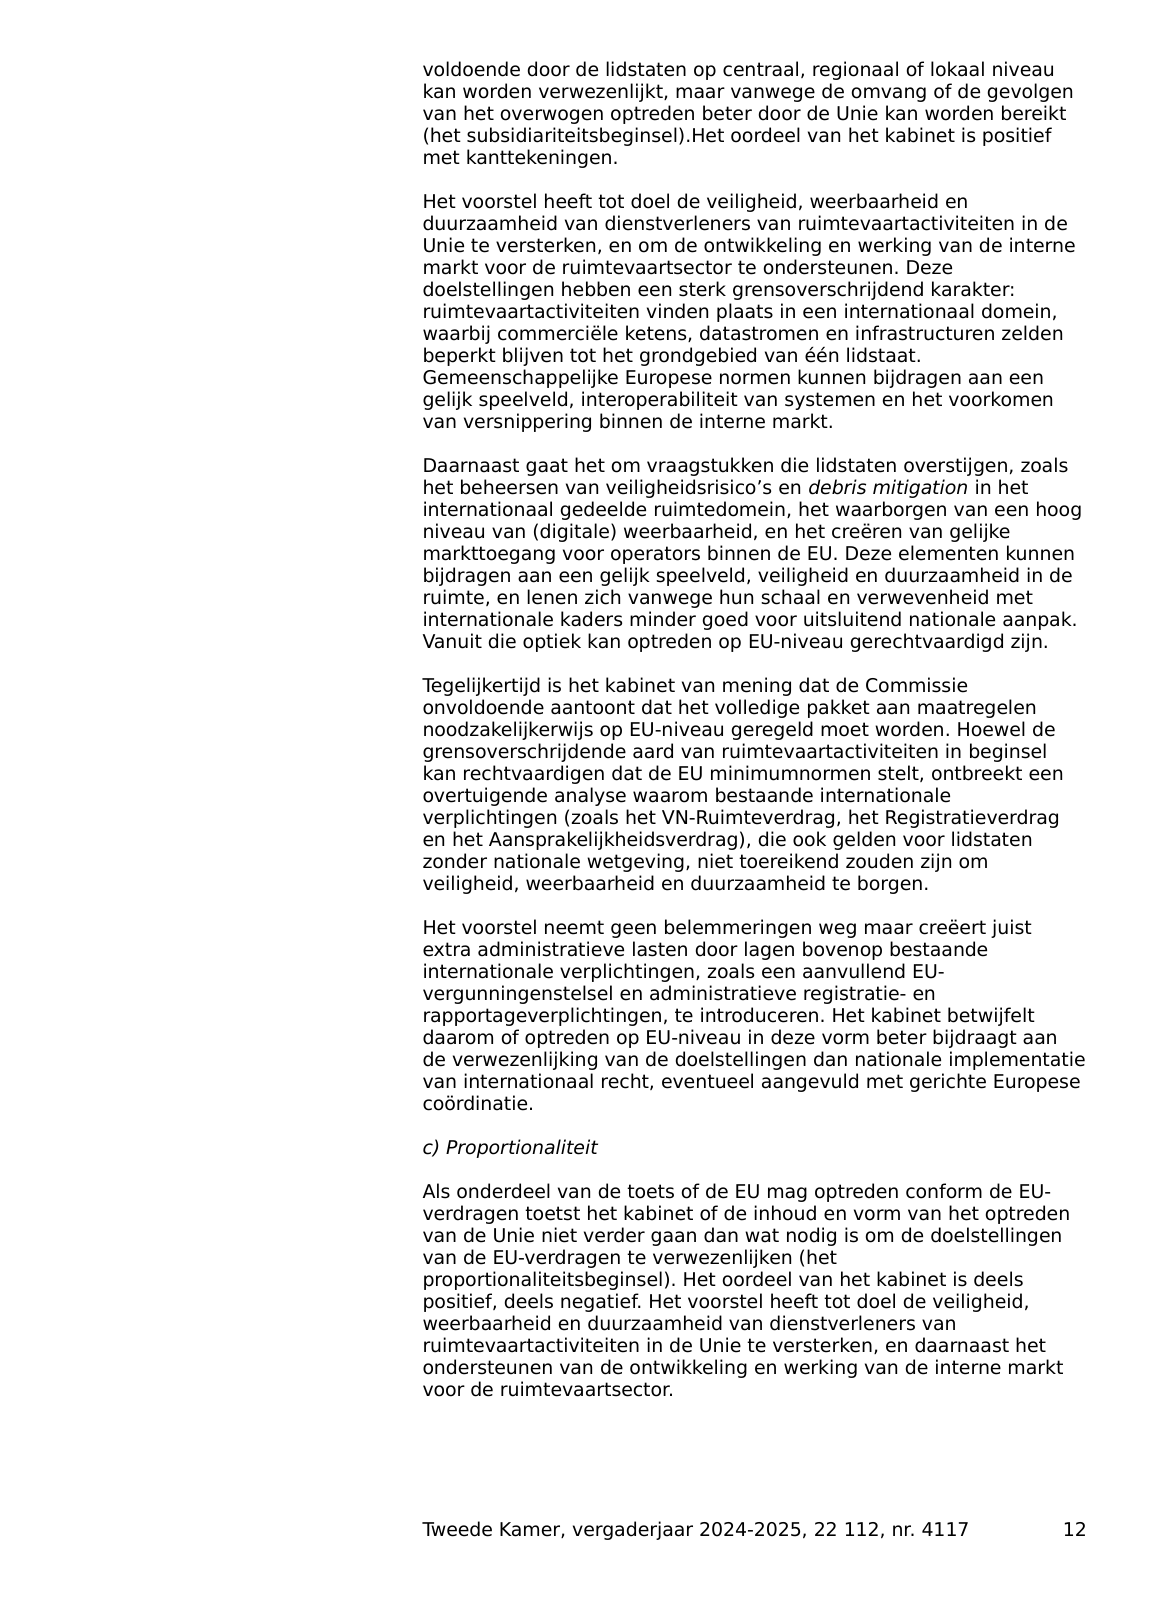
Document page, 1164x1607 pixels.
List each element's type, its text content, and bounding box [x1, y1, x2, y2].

text Als onderdeel van de toets of de EU mag optreden conform de EU-verdragen toetst het kabinet of de inhoud en vorm van het optreden van de Unie niet verder gaan dan wat nodig is om de doelstellingen van de EU-verdragen te verwezenlijken (het proportionaliteitsbeginsel). Het oordeel van het kabinet is deels positief, deels negatief. Het voorstel heeft tot doel de veiligheid, weerbaarheid en duurzaamheid van dienstverleners van ruimtevaartactiviteiten in de Unie te versterken, en daarnaast het ondersteunen van de ontwikkeling en werking van de interne markt voor de ruimtevaartsector. [422, 1181, 1087, 1401]
text Tegelijkertijd is het kabinet van mening dat de Commissie onvoldoende aantoont dat het volledige pakket aan maatregelen noodzakelijkerwijs op EU-niveau geregeld moet worden. Hoewel de grensoverschrijdende aard van ruimtevaartactiviteiten in beginsel kan rechtvaardigen dat de EU minimumnormen stelt, ontbreekt een overtuigende analyse waarom bestaande internationale verplichtingen (zoals het VN-Ruimteverdrag, het Registratieverdrag en het Aansprakelijkheidsverdrag), die ook gelden voor lidstaten zonder nationale wetgeving, niet toereikend zouden zijn om veiligheid, weerbaarheid en duurzaamheid te borgen. [422, 675, 1087, 895]
text Het voorstel heeft tot doel de veiligheid, weerbaarheid en duurzaamheid van dienstverleners van ruimtevaartactiviteiten in de Unie te versterken, en om de ontwikkeling en werking van de interne markt voor de ruimtevaartsector te ondersteunen. Deze doelstellingen hebben een sterk grensoverschrijdend karakter: ruimtevaartactiviteiten vinden plaats in een internationaal domein, waarbij commerciële ketens, datastromen en infrastructuren zelden beperkt blijven tot het grondgebied van één lidstaat. Gemeenschappelijke Europese normen kunnen bijdragen aan een gelijk speelveld, interoperabiliteit van systemen en het voorkomen van versnippering binnen de interne markt. [422, 191, 1087, 433]
text voldoende door de lidstaten op centraal, regionaal of lokaal niveau kan worden verwezenlijkt, maar vanwege de omvang of de gevolgen van het overwogen optreden beter door de Unie kan worden bereikt (het subsidiariteitsbeginsel).Het oordeel van het kabinet is positief met kanttekeningen. [422, 59, 1087, 169]
text Daarnaast gaat het om vraagstukken die lidstaten overstijgen, zoals het beheersen van veiligheidsrisico’s en debris mitigation in het internationaal gedeelde ruimtedomein, het waarborgen van een hoog niveau van (digitale) weerbaarheid, en het creëren van gelijke markttoegang voor operators binnen de EU. Deze elementen kunnen bijdragen aan een gelijk speelveld, veiligheid en duurzaamheid in de ruimte, en lenen zich vanwege hun schaal en verwevenheid met internationale kaders minder goed voor uitsluitend nationale aanpak. Vanuit die optiek kan optreden op EU-niveau gerechtvaardigd zijn. [422, 455, 1087, 653]
text Het voorstel neemt geen belemmeringen weg maar creëert juist extra administratieve lasten door lagen bovenop bestaande internationale verplichtingen, zoals een aanvullend EU-vergunningenstelsel en administratieve registratie- en rapportageverplichtingen, te introduceren. Het kabinet betwijfelt daarom of optreden op EU-niveau in deze vorm beter bijdraagt aan de verwezenlijking van de doelstellingen dan nationale implementatie van internationaal recht, eventueel aangevuld met gerichte Europese coördinatie. [422, 917, 1087, 1115]
subtitle c) Proportionaliteit [422, 1137, 1087, 1159]
